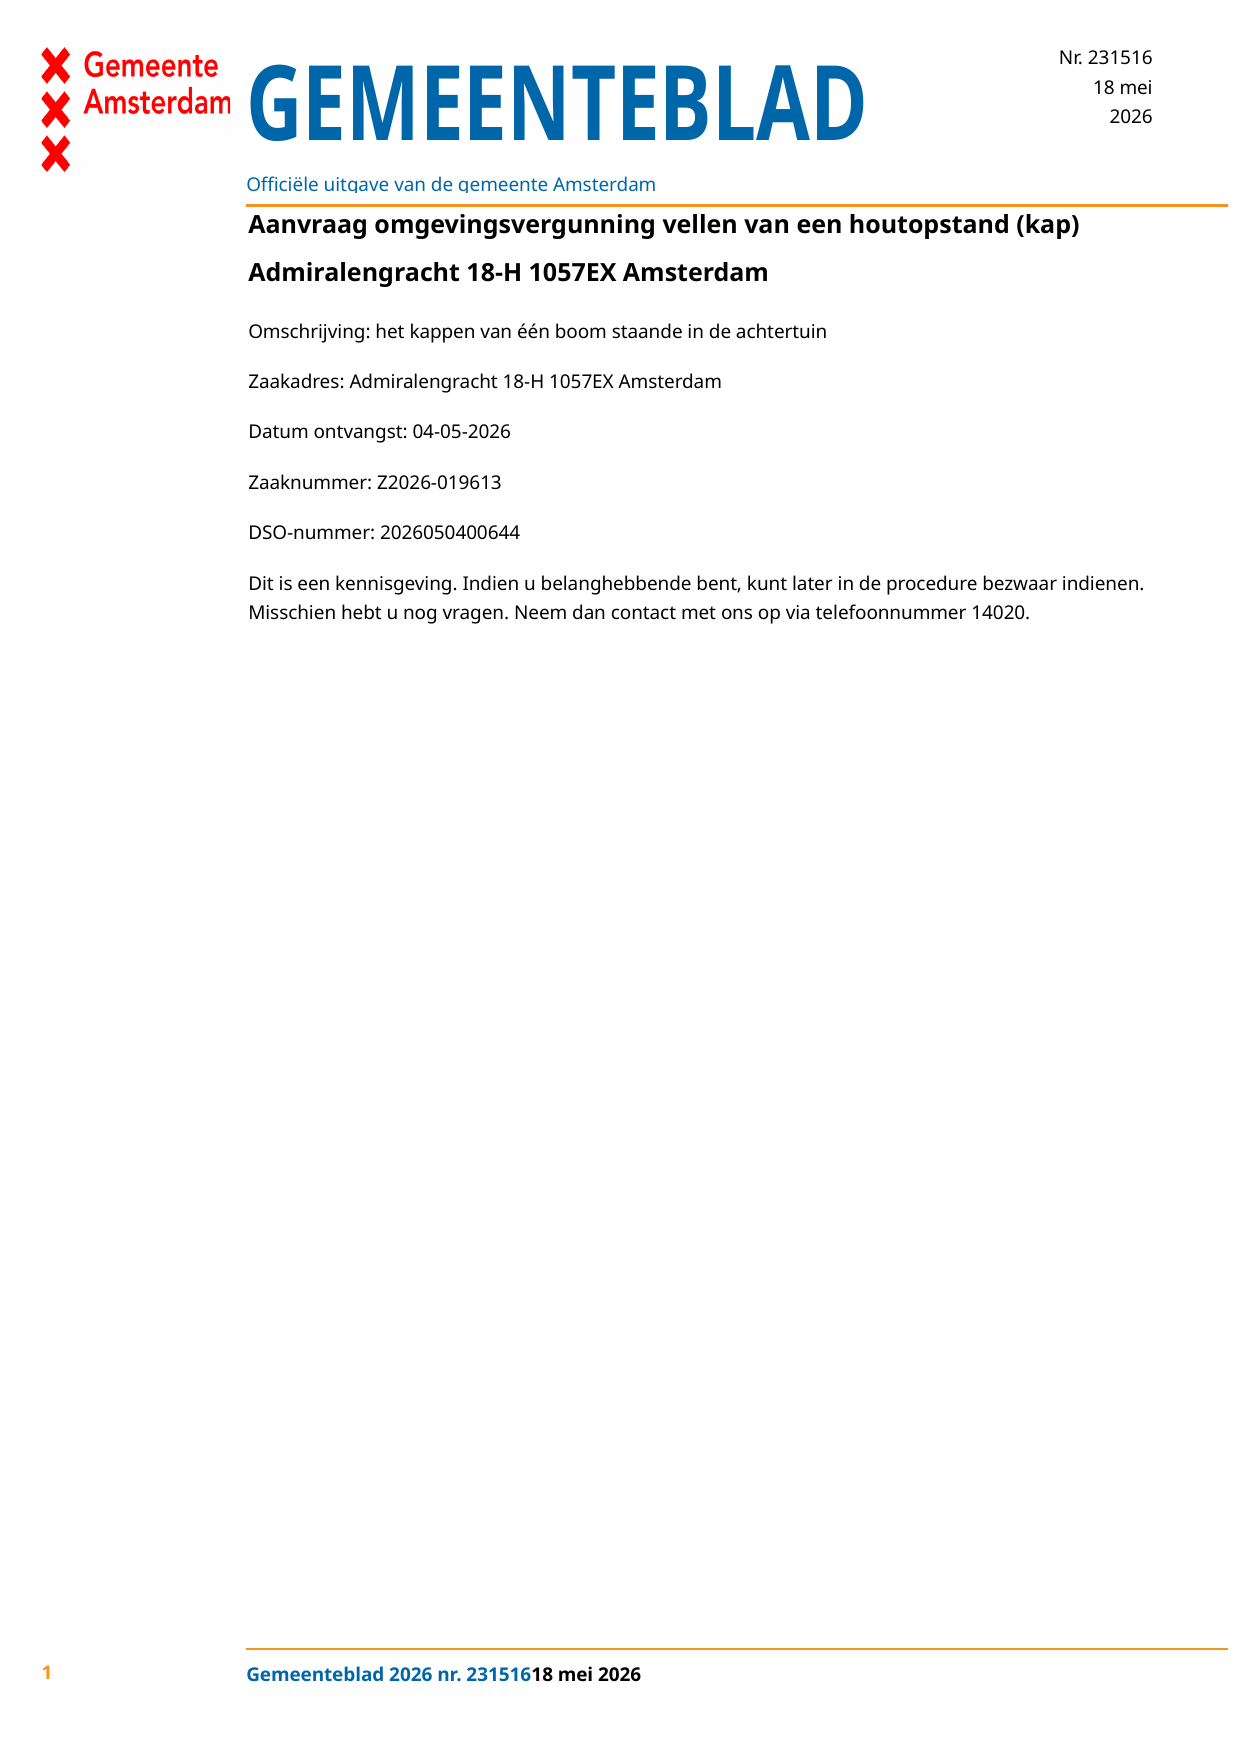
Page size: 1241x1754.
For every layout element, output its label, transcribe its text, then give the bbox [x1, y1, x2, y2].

text Datum ontvangst: 04-05-2026 [248, 419, 1152, 444]
text Omschrijving: het kappen van één boom staande in de achtertuin [248, 318, 1152, 344]
text Zaaknummer: Z2026-019613 [248, 469, 1152, 495]
text Aanvraag omgevingsvergunning vellen van een houtopstand (kap) Admiralengracht 18-H 1057EX Amsterdam [248, 207, 1152, 288]
text Dit is een kennisgeving. Indien u belanghebbende bent, kunt later in de procedure bezwaar indienen. Misschien hebt u nog vragen. Neem dan contact met ons op via telefoonnummer 14020. [248, 570, 1152, 625]
text Zaakadres: Admiralengracht 18-H 1057EX Amsterdam [248, 368, 1152, 394]
picture [41, 47, 231, 172]
text DSO-nummer: 2026050400644 [248, 519, 1152, 545]
